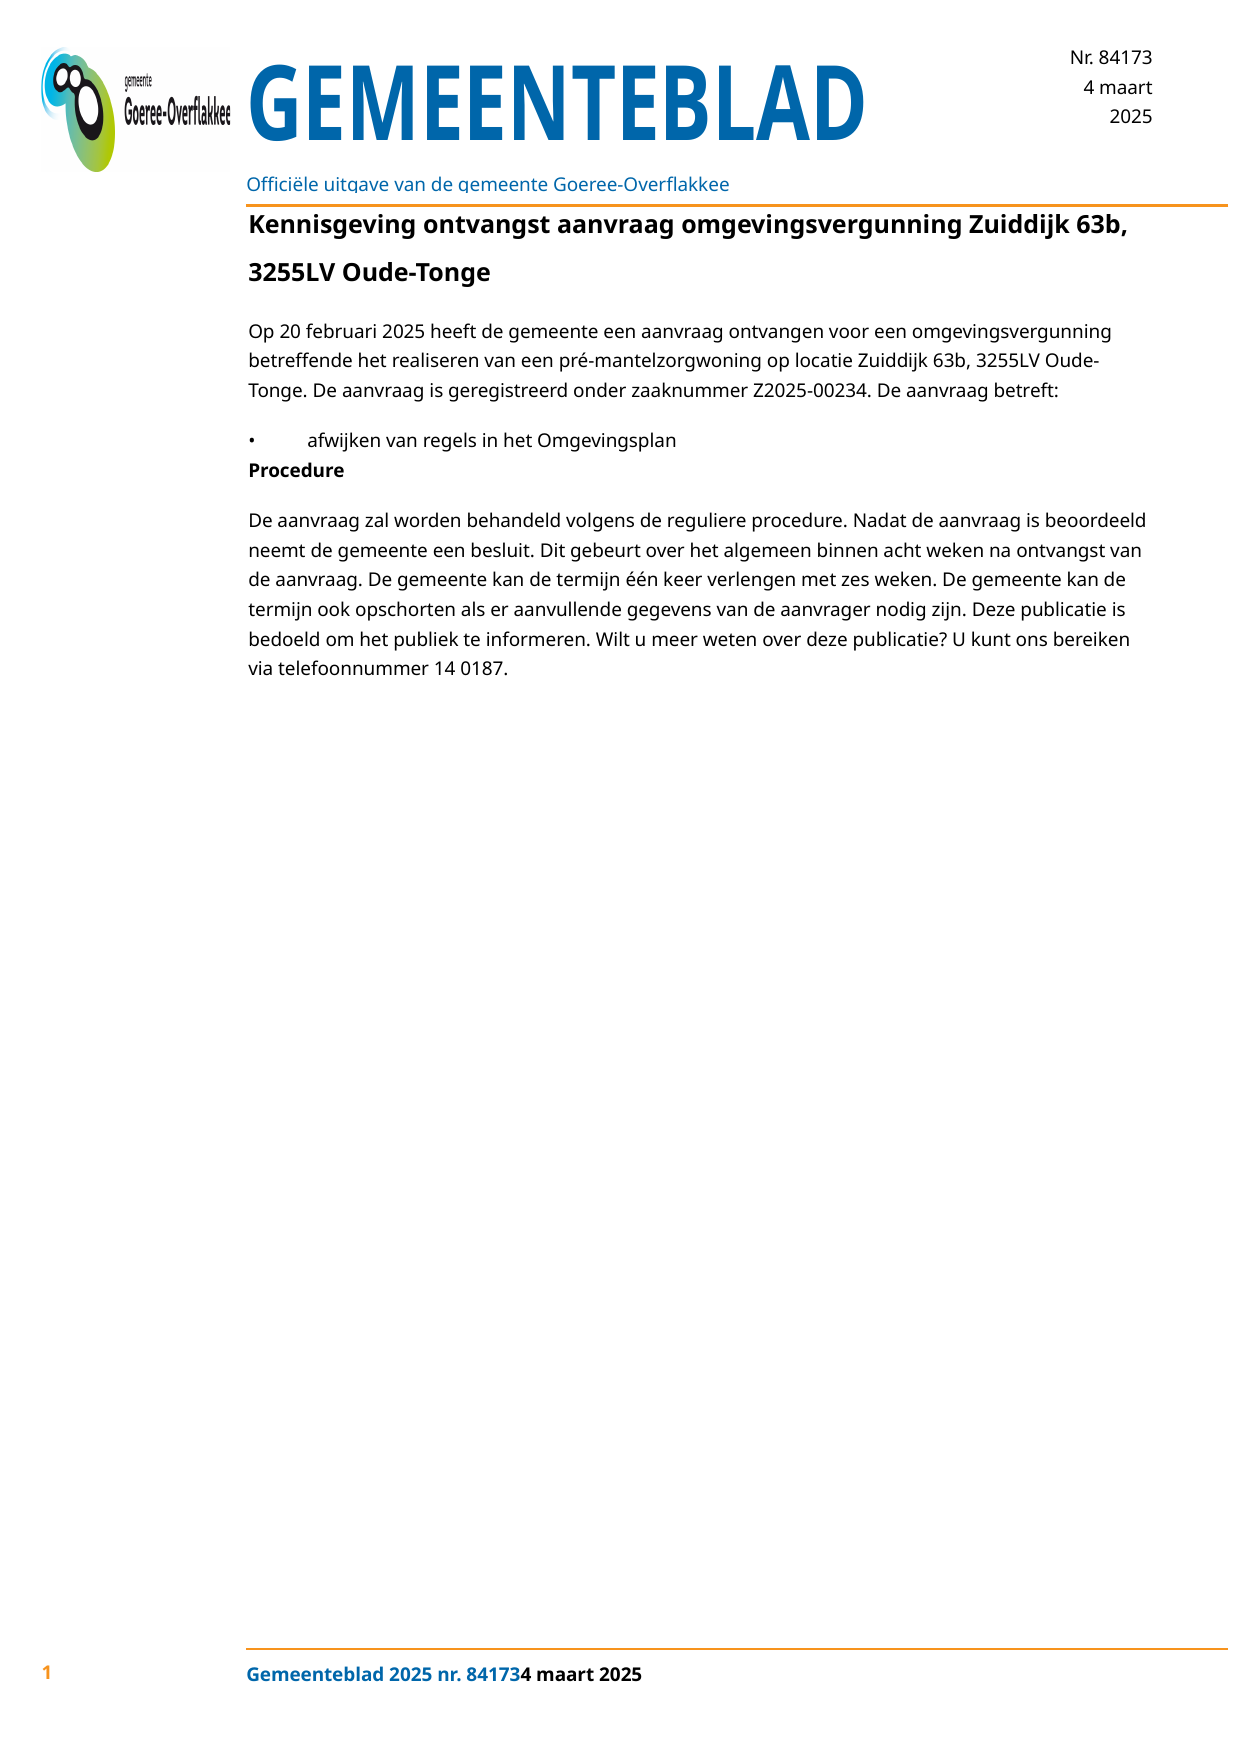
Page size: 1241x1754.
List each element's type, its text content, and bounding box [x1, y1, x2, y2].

list afwijken van regels in het Omgevingsplan [248, 427, 1152, 453]
text Kennisgeving ontvangst aanvraag omgevingsvergunning Zuiddijk 63b, 3255LV Oude-Tonge [248, 207, 1152, 288]
text Procedure [248, 457, 1152, 483]
picture [41, 47, 231, 172]
text De aanvraag zal worden behandeld volgens de reguliere procedure. Nadat de aanvraag is beoordeeld neemt de gemeente een besluit. Dit gebeurt over het algemeen binnen acht weken na ontvangst van de aanvraag. De gemeente kan de termijn één keer verlengen met zes weken. De gemeente kan de termijn ook opschorten als er aanvullende gegevens van de aanvrager nodig zijn. Deze publicatie is bedoeld om het publiek te informeren. Wilt u meer weten over deze publicatie? U kunt ons bereiken via telefoonnummer 14 0187. [248, 507, 1152, 681]
text Op 20 februari 2025 heeft de gemeente een aanvraag ontvangen voor een omgevingsvergunning betreffende het realiseren van een pré-mantelzorgwoning op locatie Zuiddijk 63b, 3255LV Oude-Tonge. De aanvraag is geregistreerd onder zaaknummer Z2025-00234. De aanvraag betreft: [248, 318, 1152, 403]
